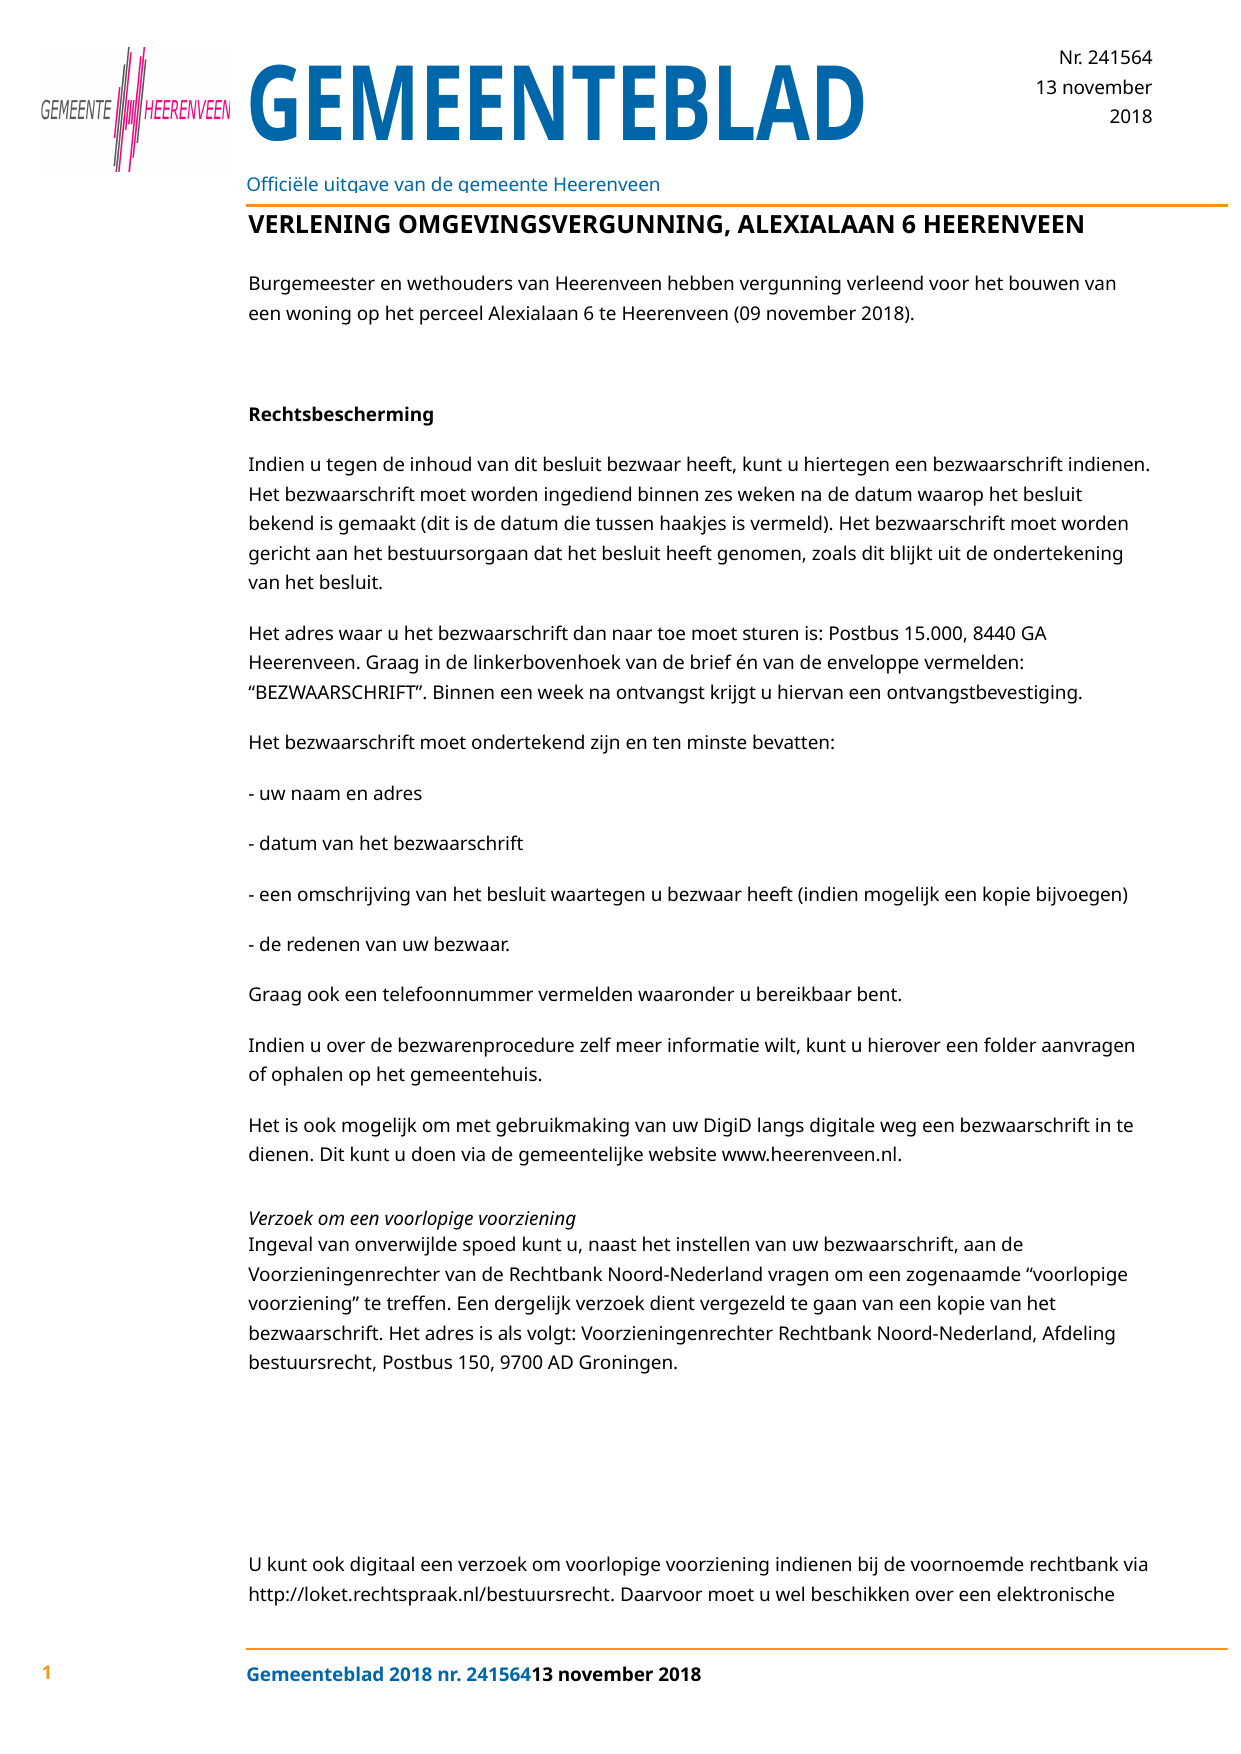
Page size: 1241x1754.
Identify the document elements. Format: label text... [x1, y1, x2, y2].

text Het is ook mogelijk om met gebruikmaking van uw DigiD langs digitale weg een bezwaarschrift in te dienen. Dit kunt u doen via de gemeentelijke website www.heerenveen.nl. [248, 1112, 1152, 1167]
text Indien u over de bezwarenprocedure zelf meer informatie wilt, kunt u hierover een folder aanvragen of ophalen op het gemeentehuis. [248, 1032, 1152, 1087]
text - een omschrijving van het besluit waartegen u bezwaar heeft (indien mogelijk een kopie bijvoegen) [248, 881, 1152, 906]
text - uw naam en adres [248, 780, 1152, 806]
text Graag ook een telefoonnummer vermelden waaronder u bereikbaar bent. [248, 982, 1152, 1007]
picture [41, 47, 231, 172]
text Indien u tegen de inhoud van dit besluit bezwaar heeft, kunt u hiertegen een bezwaarschrift indienen. Het bezwaarschrift moet worden ingediend binnen zes weken na de datum waarop het besluit bekend is gemaakt (dit is de datum die tussen haakjes is vermeld). Het bezwaarschrift moet worden gericht aan het bestuursorgaan dat het besluit heeft genomen, zoals dit blijkt uit de ondertekening van het besluit. [248, 451, 1152, 595]
text Het adres waar u het bezwaarschrift dan naar toe moet sturen is: Postbus 15.000, 8440 GA Heerenveen. Graag in de linkerbovenhoek van de brief én van de enveloppe vermelden: “BEZWAARSCHRIFT”. Binnen een week na ontvangst krijgt u hiervan een ontvangstbevestiging. [248, 620, 1152, 705]
text Ingeval van onverwijlde spoed kunt u, naast het instellen van uw bezwaarschrift, aan de Voorzieningenrechter van de Rechtbank Noord-Nederland vragen om een zogenaamde “voorlopige voorziening” te treffen. Een dergelijk verzoek dient vergezeld te gaan van een kopie van het bezwaarschrift. Het adres is als volgt: Voorzieningenrechter Rechtbank Noord-Nederland, Afdeling bestuursrecht, Postbus 150, 9700 AD Groningen. [248, 1231, 1152, 1375]
text Verzoek om een voorlopige voorziening [248, 1206, 1152, 1231]
text Het bezwaarschrift moet ondertekend zijn en ten minste bevatten: [248, 729, 1152, 755]
text - de redenen van uw bezwaar. [248, 931, 1152, 957]
text U kunt ook digitaal een verzoek om voorlopige voorziening indienen bij de voornoemde rechtbank via http://loket.rechtspraak.nl/bestuursrecht. Daarvoor moet u wel beschikken over een elektronische [248, 1551, 1152, 1607]
text VERLENING OMGEVINGSVERGUNNING, ALEXIALAAN 6 HEERENVEEN [248, 207, 1152, 241]
text - datum van het bezwaarschrift [248, 830, 1152, 856]
text Burgemeester en wethouders van Heerenveen hebben vergunning verleend voor het bouwen van een woning op het perceel Alexialaan 6 te Heerenveen (09 november 2018). [248, 270, 1152, 326]
text Rechtsbescherming [248, 401, 1152, 426]
